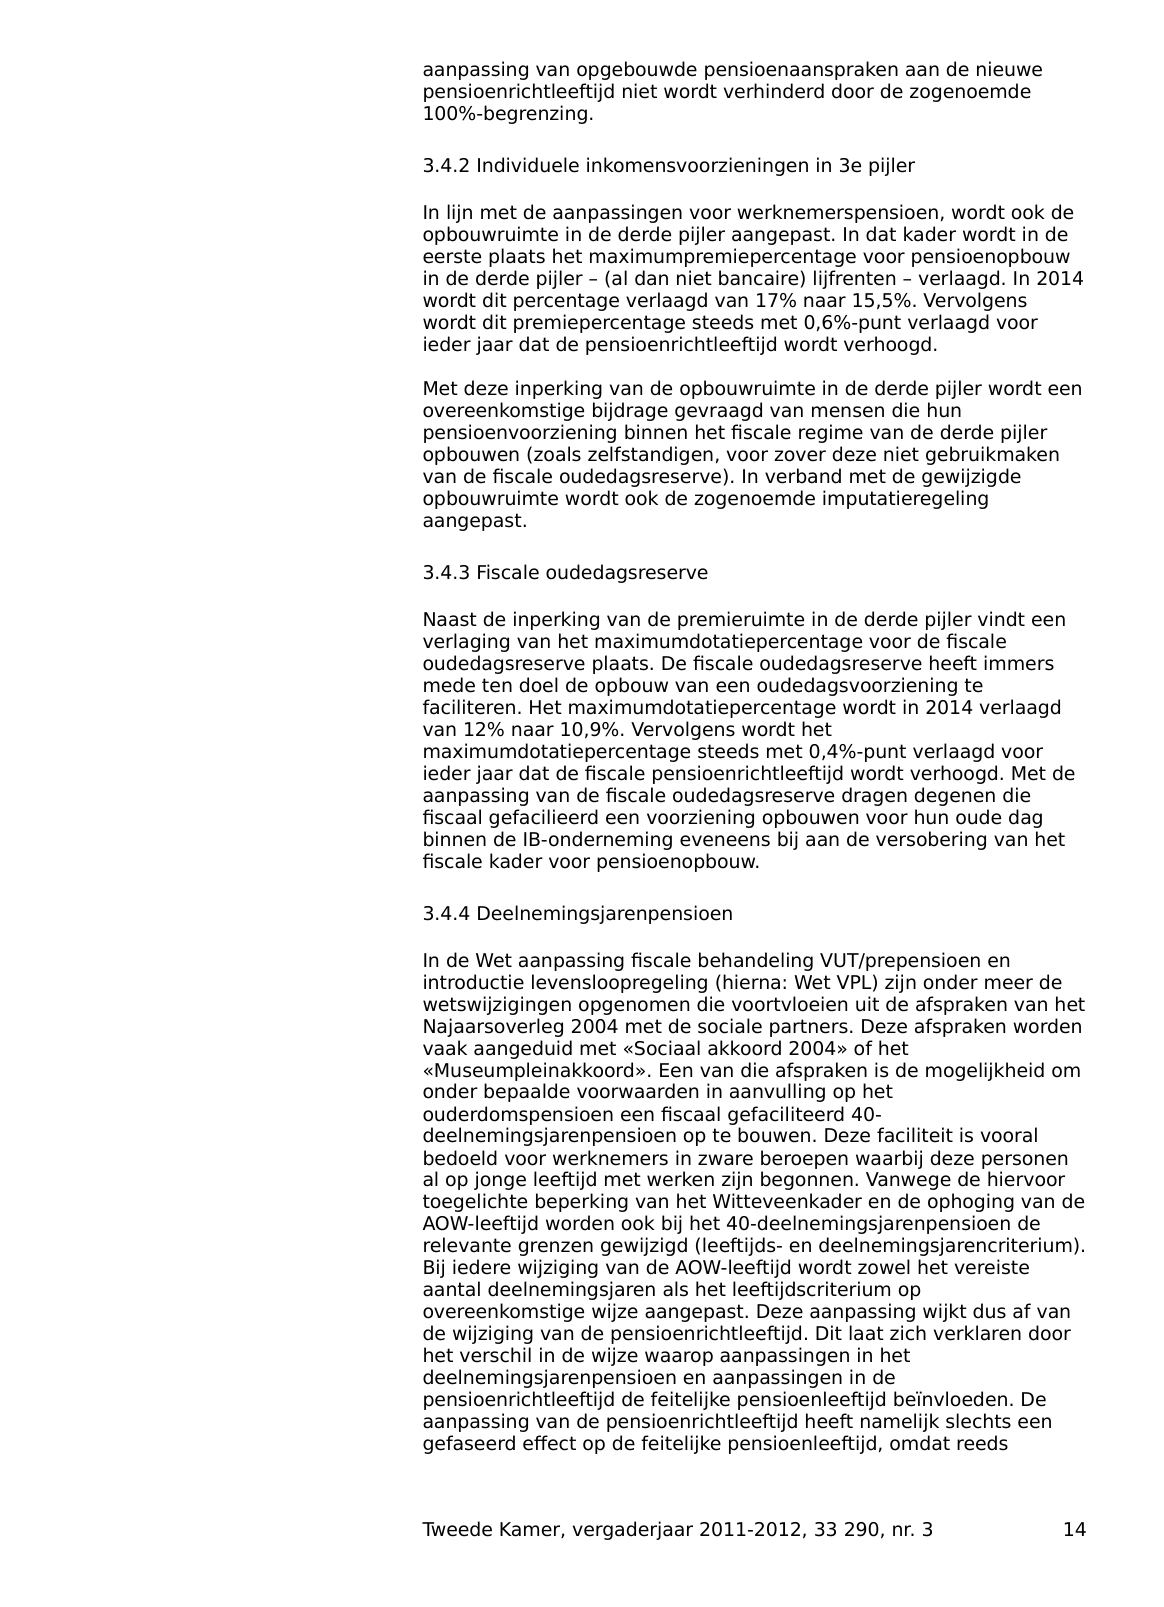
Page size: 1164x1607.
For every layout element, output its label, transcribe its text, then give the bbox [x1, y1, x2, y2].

subtitle 3.4.4 Deelnemingsjarenpensioen [422, 903, 1087, 924]
text aanpassing van opgebouwde pensioenaanspraken aan de nieuwe pensioenrichtleeftijd niet wordt verhinderd door de zogenoemde 100%-begrenzing. [422, 59, 1087, 125]
text Met deze inperking van de opbouwruimte in de derde pijler wordt een overeenkomstige bijdrage gevraagd van mensen die hun pensioenvoorziening binnen het fiscale regime van de derde pijler opbouwen (zoals zelfstandigen, voor zover deze niet gebruikmaken van de fiscale oudedagsreserve). In verband met de gewijzigde opbouwruimte wordt ook de zogenoemde imputatieregeling aangepast. [422, 378, 1087, 532]
text In de Wet aanpassing fiscale behandeling VUT/prepensioen en introductie levensloopregeling (hierna: Wet VPL) zijn onder meer de wetswijzigingen opgenomen die voortvloeien uit de afspraken van het Najaarsoverleg 2004 met de sociale partners. Deze afspraken worden vaak aangeduid met «Sociaal akkoord 2004» of het «Museumpleinakkoord». Een van die afspraken is de mogelijkheid om onder bepaalde voorwaarden in aanvulling op het ouderdomspensioen een fiscaal gefaciliteerd 40-deelnemingsjarenpensioen op te bouwen. Deze faciliteit is vooral bedoeld voor werknemers in zware beroepen waarbij deze personen al op jonge leeftijd met werken zijn begonnen. Vanwege de hiervoor toegelichte beperking van het Witteveenkader en de ophoging van de AOW-leeftijd worden ook bij het 40-deelnemingsjarenpensioen de relevante grenzen gewijzigd (leeftijds- en deelnemingsjarencriterium). Bij iedere wijziging van de AOW-leeftijd wordt zowel het vereiste aantal deelnemingsjaren als het leeftijdscriterium op overeenkomstige wijze aangepast. Deze aanpassing wijkt dus af van de wijziging van de pensioenrichtleeftijd. Dit laat zich verklaren door het verschil in de wijze waarop aanpassingen in het deelnemingsjarenpensioen en aanpassingen in de pensioenrichtleeftijd de feitelijke pensioenleeftijd beïnvloeden. De aanpassing van de pensioenrichtleeftijd heeft namelijk slechts een gefaseerd effect op de feitelijke pensioenleeftijd, omdat reeds [422, 949, 1087, 1455]
subtitle 3.4.2 Individuele inkomensvoorzieningen in 3e pijler [422, 155, 1087, 177]
subtitle 3.4.3 Fiscale oudedagsreserve [422, 562, 1087, 584]
text Naast de inperking van de premieruimte in de derde pijler vindt een verlaging van het maximumdotatiepercentage voor de fiscale oudedagsreserve plaats. De fiscale oudedagsreserve heeft immers mede ten doel de opbouw van een oudedagsvoorziening te faciliteren. Het maximumdotatiepercentage wordt in 2014 verlaagd van 12% naar 10,9%. Vervolgens wordt het maximumdotatiepercentage steeds met 0,4%-punt verlaagd voor ieder jaar dat de fiscale pensioenrichtleeftijd wordt verhoogd. Met de aanpassing van de fiscale oudedagsreserve dragen degenen die fiscaal gefacilieerd een voorziening opbouwen voor hun oude dag binnen de IB-onderneming eveneens bij aan de versobering van het fiscale kader voor pensioenopbouw. [422, 609, 1087, 873]
text In lijn met de aanpassingen voor werknemerspensioen, wordt ook de opbouwruimte in de derde pijler aangepast. In dat kader wordt in de eerste plaats het maximumpremiepercentage voor pensioenopbouw in de derde pijler – (al dan niet bancaire) lijfrenten – verlaagd. In 2014 wordt dit percentage verlaagd van 17% naar 15,5%. Vervolgens wordt dit premiepercentage steeds met 0,6%-punt verlaagd voor ieder jaar dat de pensioenrichtleeftijd wordt verhoogd. [422, 202, 1087, 356]
